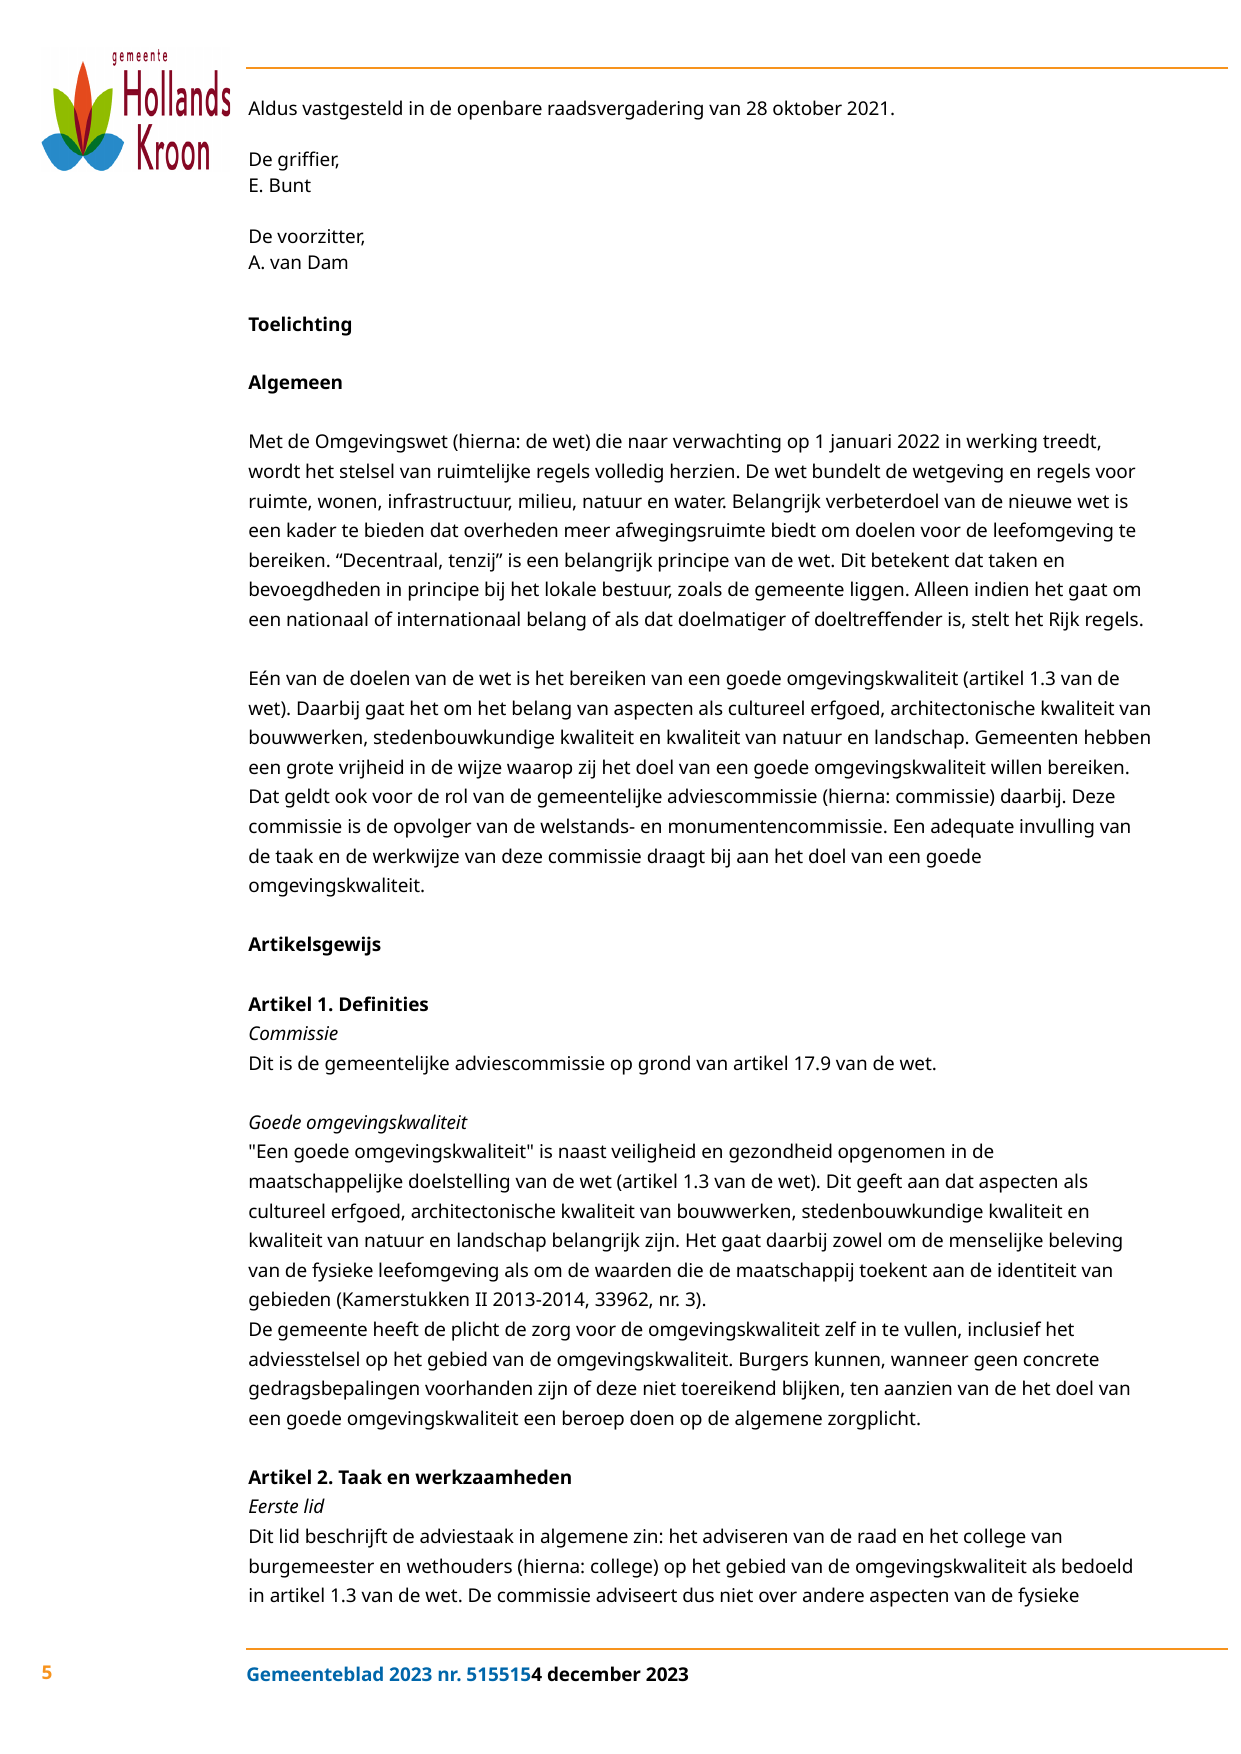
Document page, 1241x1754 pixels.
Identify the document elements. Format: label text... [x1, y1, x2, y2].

text De griffier, [248, 146, 1152, 172]
text Dit lid beschrijft de adviestaak in algemene zin: het adviseren van de raad en het college van burgemeester en wethouders (hierna: college) op het gebied van de omgevingskwaliteit als bedoeld in artikel 1.3 van de wet. De commissie adviseert dus niet over andere aspecten van de fysieke [248, 1523, 1152, 1608]
text Toelichting [248, 301, 1152, 340]
text A. van Dam [248, 249, 1152, 275]
text Goede omgevingskwaliteit [248, 1109, 1152, 1135]
text Dit is de gemeentelijke adviescommissie op grond van artikel 17.9 van de wet. [248, 1050, 1152, 1076]
text Eén van de doelen van de wet is het bereiken van een goede omgevingskwaliteit (artikel 1.3 van de wet). Daarbij gaat het om het belang van aspecten als cultureel erfgoed, architectonische kwaliteit van bouwwerken, stedenbouwkundige kwaliteit en kwaliteit van natuur en landschap. Gemeenten hebben een grote vrijheid in de wijze waarop zij het doel van een goede omgevingskwaliteit willen bereiken. Dat geldt ook voor de rol van de gemeentelijke adviescommissie (hierna: commissie) daarbij. Deze commissie is de opvolger van de welstands- en monumentencommissie. Een adequate invulling van de taak en de werkwijze van deze commissie draagt bij aan het doel van een goede omgevingskwaliteit. [248, 665, 1152, 898]
text Aldus vastgesteld in de openbare raadsvergadering van 28 oktober 2021. [248, 95, 1152, 121]
picture [41, 47, 231, 172]
text Eerste lid [248, 1494, 1152, 1519]
text Artikelsgewijs [248, 932, 1152, 957]
text Commissie [248, 1020, 1152, 1046]
text De voorzitter, [248, 223, 1152, 249]
text Met de Omgevingswet (hierna: de wet) die naar verwachting op 1 januari 2022 in werking treedt, wordt het stelsel van ruimtelijke regels volledig herzien. De wet bundelt de wetgeving en regels voor ruimte, wonen, infrastructuur, milieu, natuur en water. Belangrijk verbeterdoel van de nieuwe wet is een kader te bieden dat overheden meer afwegingsruimte biedt om doelen voor de leefomgeving te bereiken. “Decentraal, tenzij” is een belangrijk principe van de wet. Dit betekent dat taken en bevoegdheden in principe bij het lokale bestuur, zoals de gemeente liggen. Alleen indien het gaat om een nationaal of internationaal belang of als dat doelmatiger of doeltreffender is, stelt het Rijk regels. [248, 429, 1152, 632]
text Artikel 1. Definities [248, 991, 1152, 1016]
text "Een goede omgevingskwaliteit" is naast veiligheid en gezondheid opgenomen in de maatschappelijke doelstelling van de wet (artikel 1.3 van de wet). Dit geeft aan dat aspecten als cultureel erfgoed, architectonische kwaliteit van bouwwerken, stedenbouwkundige kwaliteit en kwaliteit van natuur en landschap belangrijk zijn. Het gaat daarbij zowel om de menselijke beleving van de fysieke leefomgeving als om de waarden die de maatschappij toekent aan de identiteit van gebieden (Kamerstukken II 2013-2014, 33962, nr. 3). [248, 1139, 1152, 1312]
text Algemeen [248, 369, 1152, 395]
text Artikel 2. Taak en werkzaamheden [248, 1464, 1152, 1490]
text E. Bunt [248, 172, 1152, 198]
text De gemeente heeft de plicht de zorg voor de omgevingskwaliteit zelf in te vullen, inclusief het adviesstelsel op het gebied van de omgevingskwaliteit. Burgers kunnen, wanneer geen concrete gedragsbepalingen voorhanden zijn of deze niet toereikend blijken, ten aanzien van de het doel van een goede omgevingskwaliteit een beroep doen op de algemene zorgplicht. [248, 1316, 1152, 1431]
